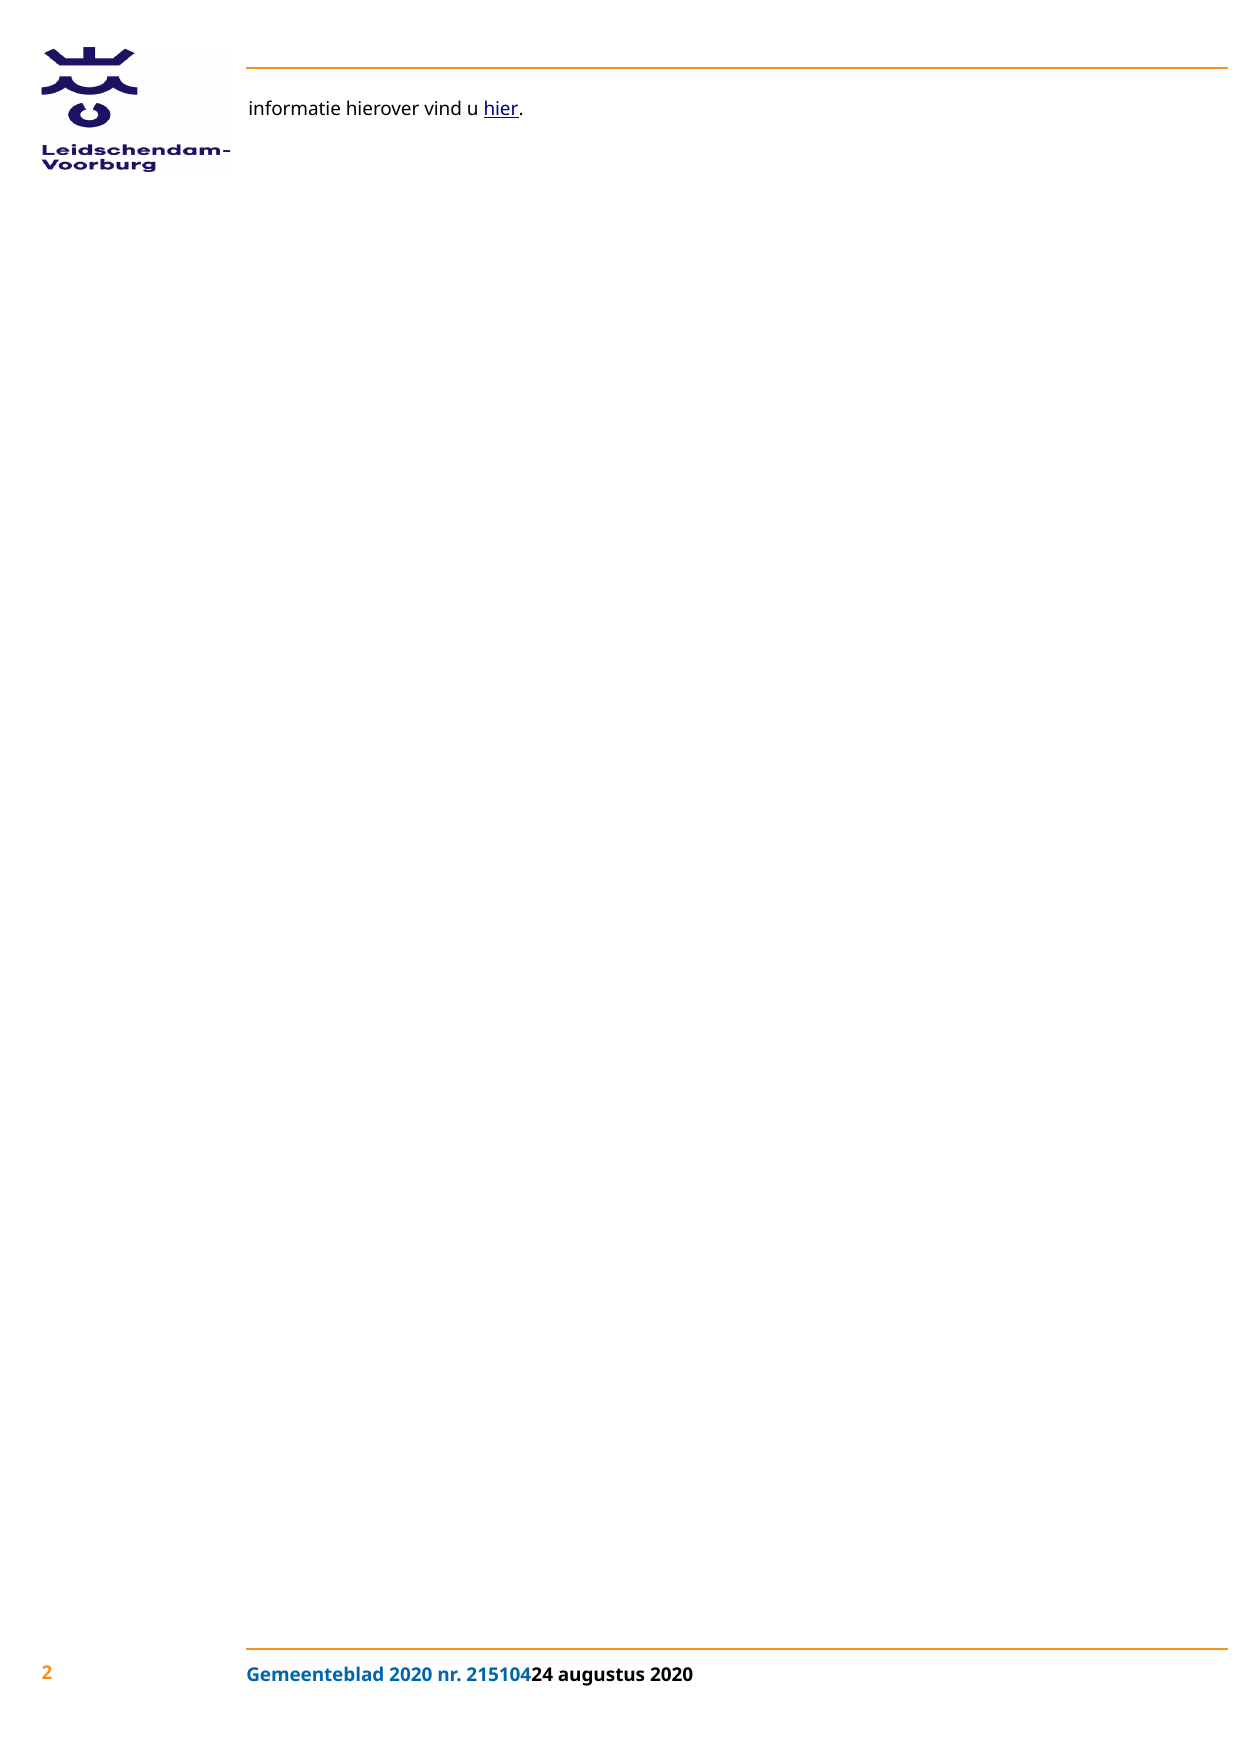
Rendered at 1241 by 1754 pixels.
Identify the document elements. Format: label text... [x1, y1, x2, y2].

picture [41, 47, 231, 172]
text informatie hierover vind u hier. [248, 95, 1152, 121]
